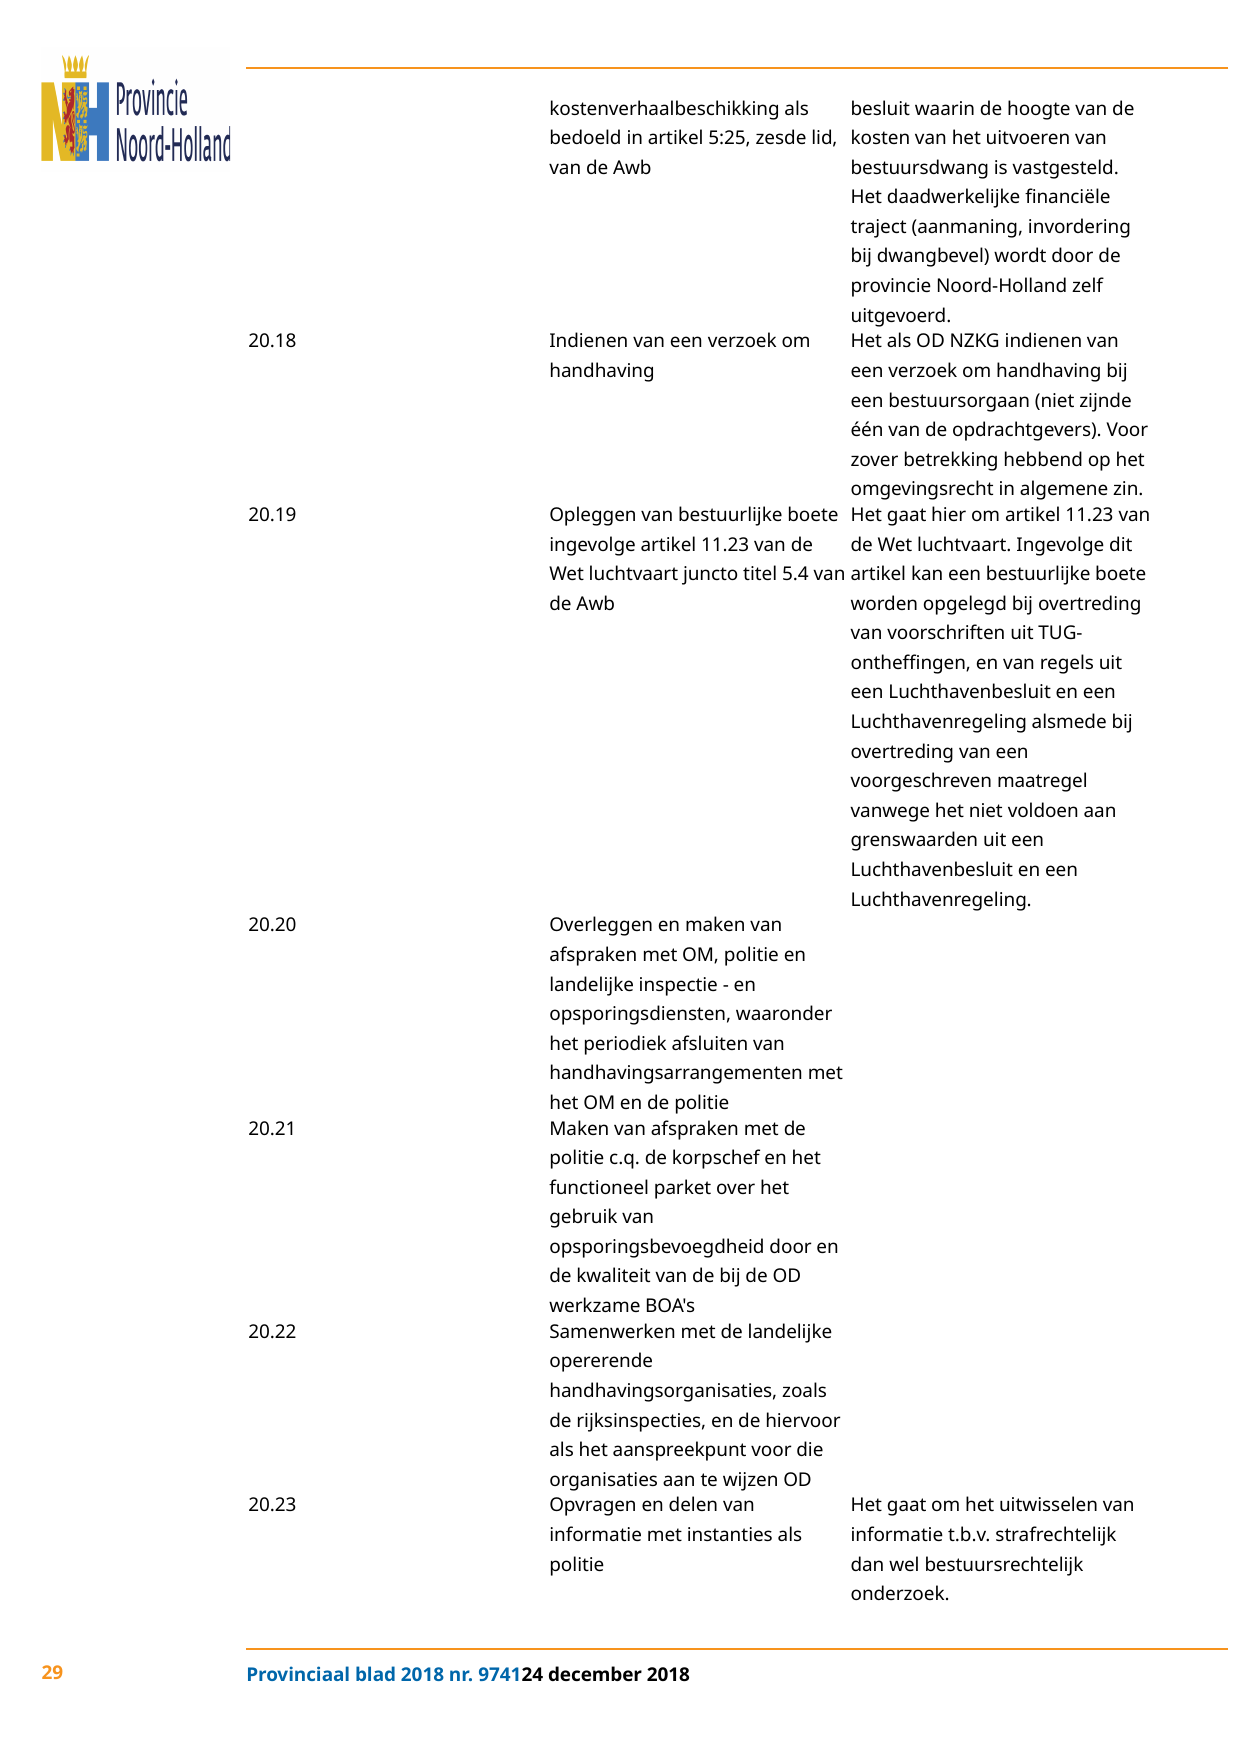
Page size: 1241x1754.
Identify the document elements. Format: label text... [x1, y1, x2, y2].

table_cell besluit waarin de hoogte van de kosten van het uitvoeren van bestuursdwang is vastgesteld. Het daadwerkelijke financiële traject (aanmaning, invordering bij dwangbevel) wordt door de provincie Noord-Holland zelf uitgevoerd. [850, 95, 1152, 328]
table_cell Maken van afspraken met de politie c.q. de korpschef en het functioneel parket over het gebruik van opsporingsbevoegdheid door en de kwaliteit van de bij de OD werkzame BOA's [549, 1115, 850, 1318]
table_cell kostenverhaalbeschikking als bedoeld in artikel 5:25, zesde lid, van de Awb [549, 95, 850, 328]
table_cell [850, 912, 1152, 1115]
table_cell Het als OD NZKG indienen van een verzoek om handhaving bij een bestuursorgaan (niet zijnde één van de opdrachtgevers). Voor zover betrekking hebbend op het omgevingsrecht in algemene zin. [850, 328, 1152, 501]
table_cell 20.22 [248, 1318, 549, 1492]
table_cell 20.21 [248, 1115, 549, 1318]
table_cell 20.23 [248, 1492, 549, 1606]
table_cell Het gaat om het uitwisselen van informatie t.b.v. strafrechtelijk dan wel bestuursrechtelijk onderzoek. [850, 1492, 1152, 1606]
table_cell Opleggen van bestuurlijke boete ingevolge artikel 11.23 van de Wet luchtvaart juncto titel 5.4 van de Awb [549, 501, 850, 912]
table_cell Het gaat hier om artikel 11.23 van de Wet luchtvaart. Ingevolge dit artikel kan een bestuurlijke boete worden opgelegd bij overtreding van voorschriften uit TUG-ontheffingen, en van regels uit een Luchthavenbesluit en een Luchthavenregeling alsmede bij overtreding van een voorgeschreven maatregel vanwege het niet voldoen aan grenswaarden uit een Luchthavenbesluit en een Luchthavenregeling. [850, 501, 1152, 912]
table_cell Indienen van een verzoek om handhaving [549, 328, 850, 501]
table_cell 20.18 [248, 328, 549, 501]
table_cell Overleggen en maken van afspraken met OM, politie en landelijke inspectie - en opsporingsdiensten, waaronder het periodiek afsluiten van handhavingsarrangementen met het OM en de politie [549, 912, 850, 1115]
table_cell Samenwerken met de landelijke opererende handhavingsorganisaties, zoals de rijksinspecties, en de hiervoor als het aanspreekpunt voor die organisaties aan te wijzen OD [549, 1318, 850, 1492]
table_cell Opvragen en delen van informatie met instanties als politie [549, 1492, 850, 1606]
table_cell 20.19 [248, 501, 549, 912]
picture [41, 47, 231, 172]
table_cell [248, 95, 549, 328]
table_cell 20.20 [248, 912, 549, 1115]
table_cell [850, 1115, 1152, 1318]
table_cell [850, 1318, 1152, 1492]
